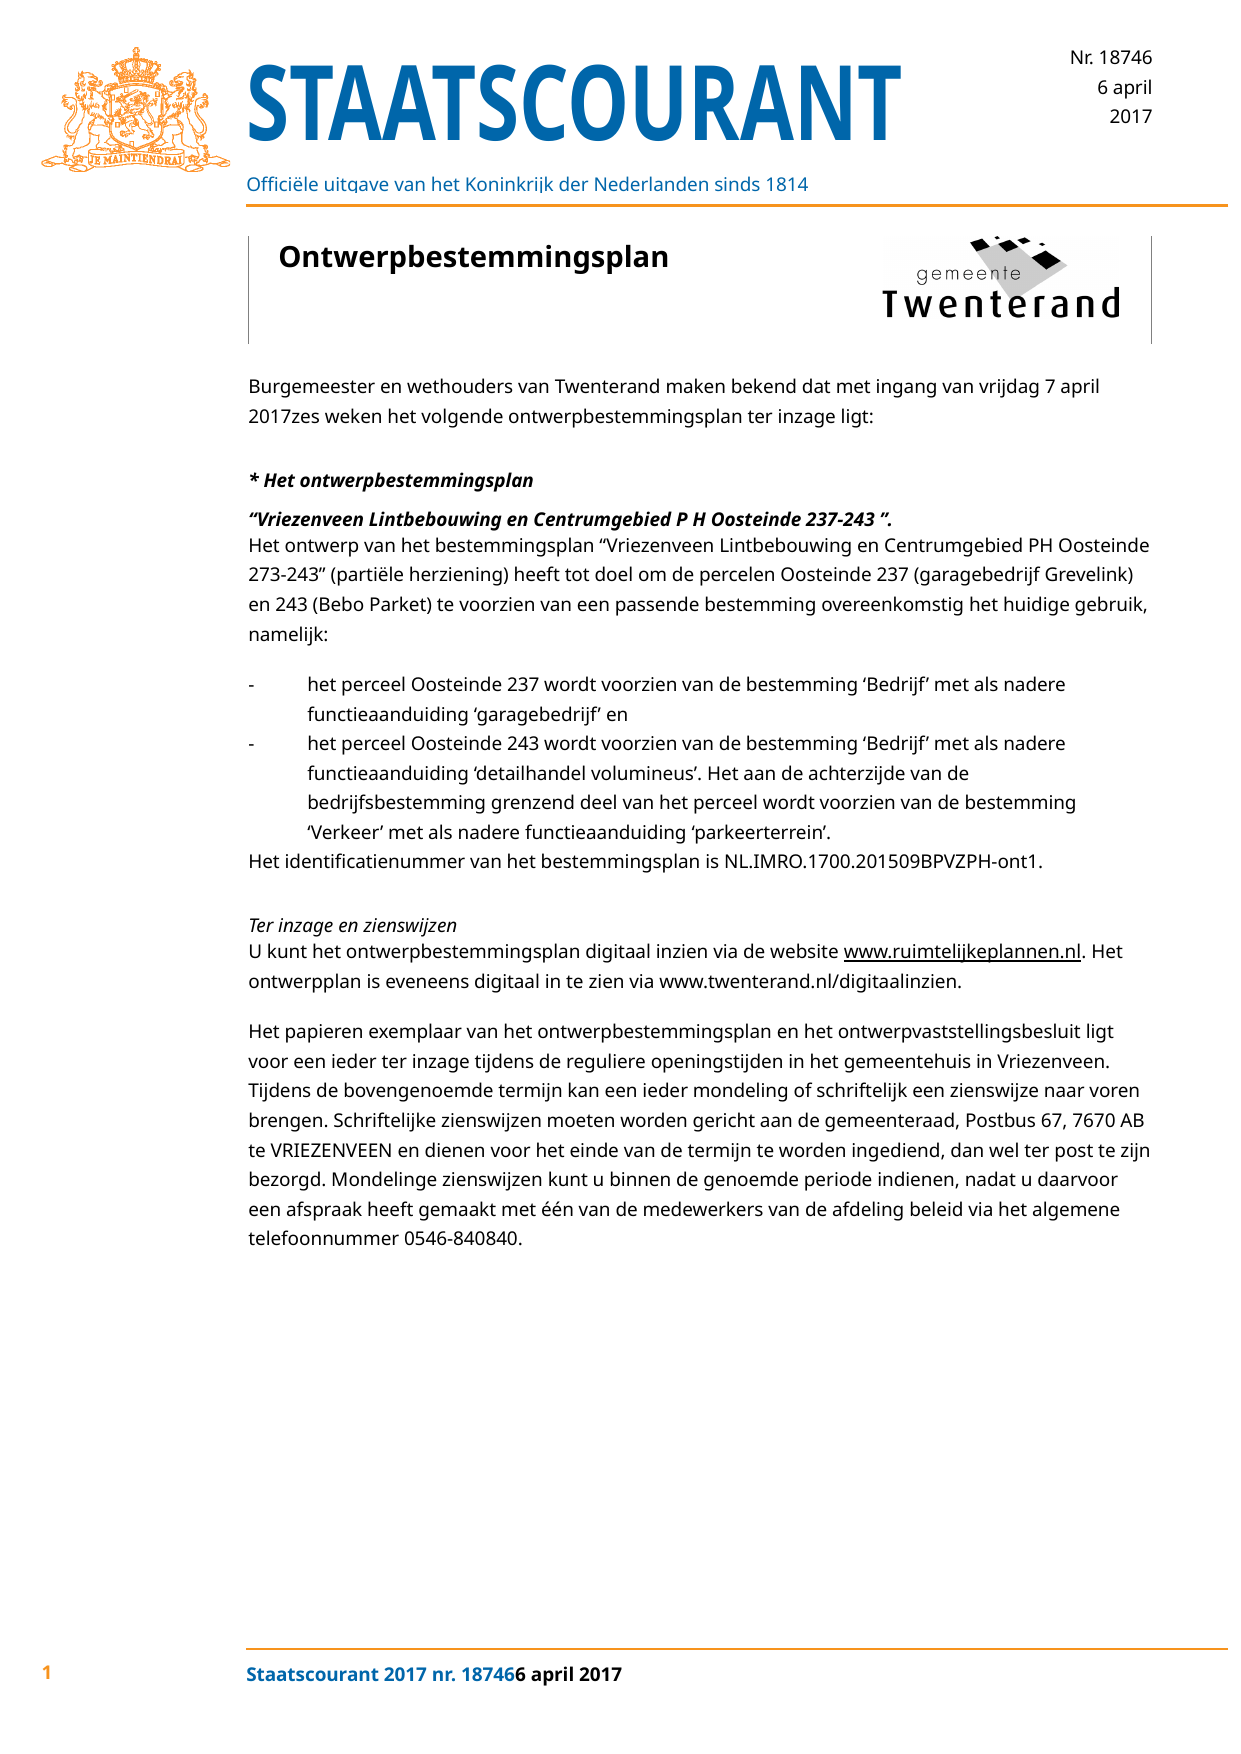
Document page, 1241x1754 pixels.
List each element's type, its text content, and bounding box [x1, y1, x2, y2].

list het perceel Oosteinde 237 wordt voorzien van de bestemming ‘Bedrijf’ met als nadere functieaanduiding ‘garagebedrijf’ en [248, 671, 1152, 727]
picture [882, 236, 1119, 319]
text * Het ontwerpbestemmingsplan [248, 467, 1152, 493]
picture [41, 47, 231, 172]
text Het identificatienummer van het bestemmingsplan is NL.IMRO.1700.201509BPVZPH-ont1. [248, 849, 1152, 874]
text “Vriezenveen Lintbebouwing en Centrumgebied P H Oosteinde 237-243 ”. [248, 506, 1152, 532]
table_header Ontwerpbestemmingsplan [249, 236, 850, 344]
text U kunt het ontwerpbestemmingsplan digitaal inzien via de website www.ruimtelijkeplannen.nl. Het ontwerpplan is eveneens digitaal in te zien via www.twenterand.nl/digitaalinzien. [248, 938, 1152, 994]
text Het ontwerp van het bestemmingsplan “Vriezenveen Lintbebouwing en Centrumgebied PH Oosteinde 273-243” (partiële herziening) heeft tot doel om de percelen Oosteinde 237 (garagebedrijf Grevelink) en 243 (Bebo Parket) te voorzien van een passende bestemming overeenkomstig het huidige gebruik, namelijk: [248, 532, 1152, 647]
list het perceel Oosteinde 243 wordt voorzien van de bestemming ‘Bedrijf’ met als nadere functieaanduiding ‘detailhandel volumineus’. Het aan de achterzijde van de bedrijfsbestemming grenzend deel van het perceel wordt voorzien van de bestemming ‘Verkeer’ met als nadere functieaanduiding ‘parkeerterrein’. [248, 730, 1152, 845]
text Het papieren exemplaar van het ontwerpbestemmingsplan en het ontwerpvaststellingsbesluit ligt voor een ieder ter inzage tijdens de reguliere openingstijden in het gemeentehuis in Vriezenveen. Tijdens de bovengenoemde termijn kan een ieder mondeling of schriftelijk een zienswijze naar voren brengen. Schriftelijke zienswijzen moeten worden gericht aan de gemeenteraad, Postbus 67, 7670 AB te VRIEZENVEEN en dienen voor het einde van de termijn te worden ingediend, dan wel ter post te zijn bezorgd. Mondelinge zienswijzen kunt u binnen de genoemde periode indienen, nadat u daarvoor een afspraak heeft gemaakt met één van de medewerkers van de afdeling beleid via het algemene telefoonnummer 0546-840840. [248, 1018, 1152, 1251]
text Burgemeester en wethouders van Twenterand maken bekend dat met ingang van vrijdag 7 april 2017zes weken het volgende ontwerpbestemmingsplan ter inzage ligt: [248, 373, 1152, 429]
text Ter inzage en zienswijzen [248, 913, 1152, 938]
table_header [850, 236, 1151, 344]
